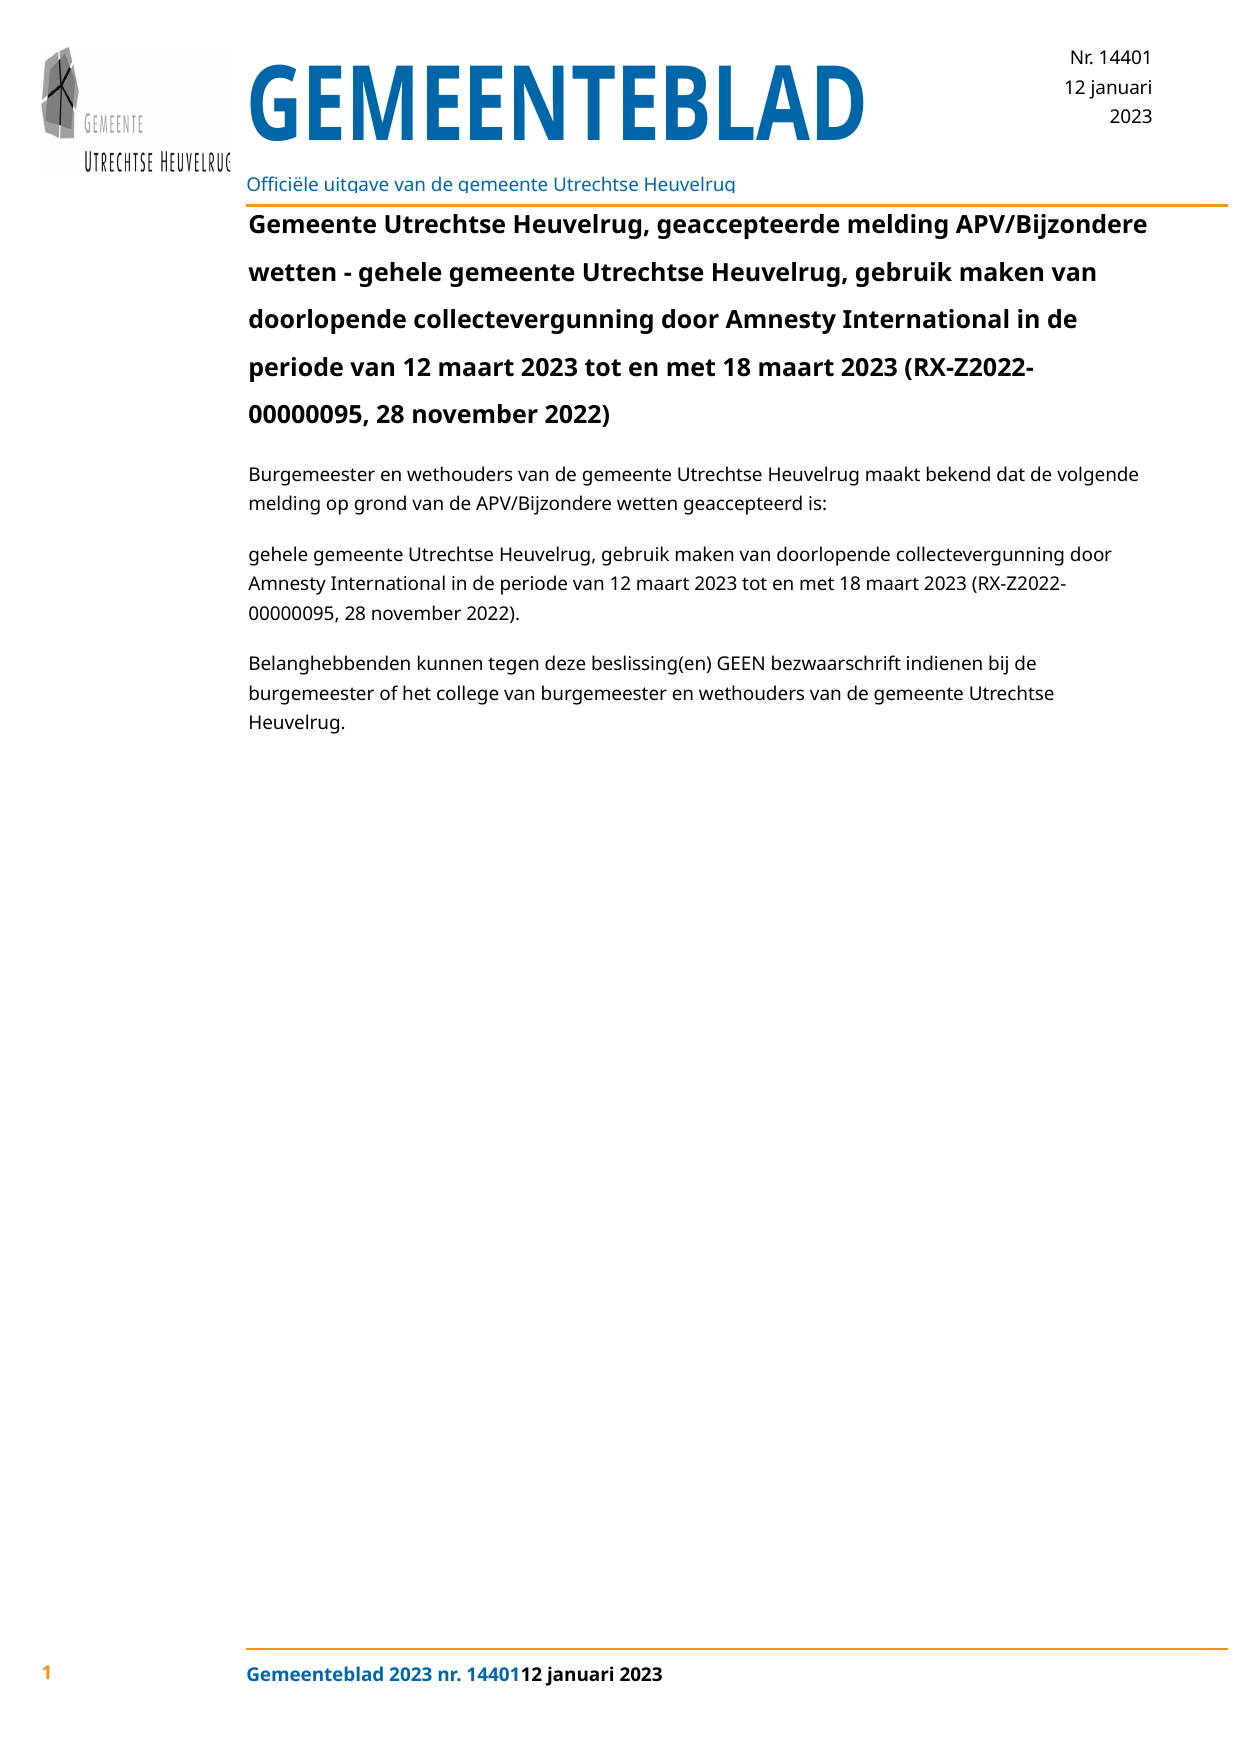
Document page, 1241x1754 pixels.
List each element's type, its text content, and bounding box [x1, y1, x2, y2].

text Belanghebbenden kunnen tegen deze beslissing(en) GEEN bezwaarschrift indienen bij de burgemeester of het college van burgemeester en wethouders van de gemeente Utrechtse Heuvelrug. [248, 650, 1152, 735]
text gehele gemeente Utrechtse Heuvelrug, gebruik maken van doorlopende collectevergunning door Amnesty International in de periode van 12 maart 2023 tot en met 18 maart 2023 (RX-Z2022-00000095, 28 november 2022). [248, 541, 1152, 626]
text Gemeente Utrechtse Heuvelrug, geaccepteerde melding APV/Bijzondere wetten - gehele gemeente Utrechtse Heuvelrug, gebruik maken van doorlopende collectevergunning door Amnesty International in de periode van 12 maart 2023 tot en met 18 maart 2023 (RX-Z2022-00000095, 28 november 2022) [248, 207, 1152, 431]
picture [41, 47, 231, 172]
text Burgemeester en wethouders van de gemeente Utrechtse Heuvelrug maakt bekend dat de volgende melding op grond van de APV/Bijzondere wetten geaccepteerd is: [248, 461, 1152, 516]
